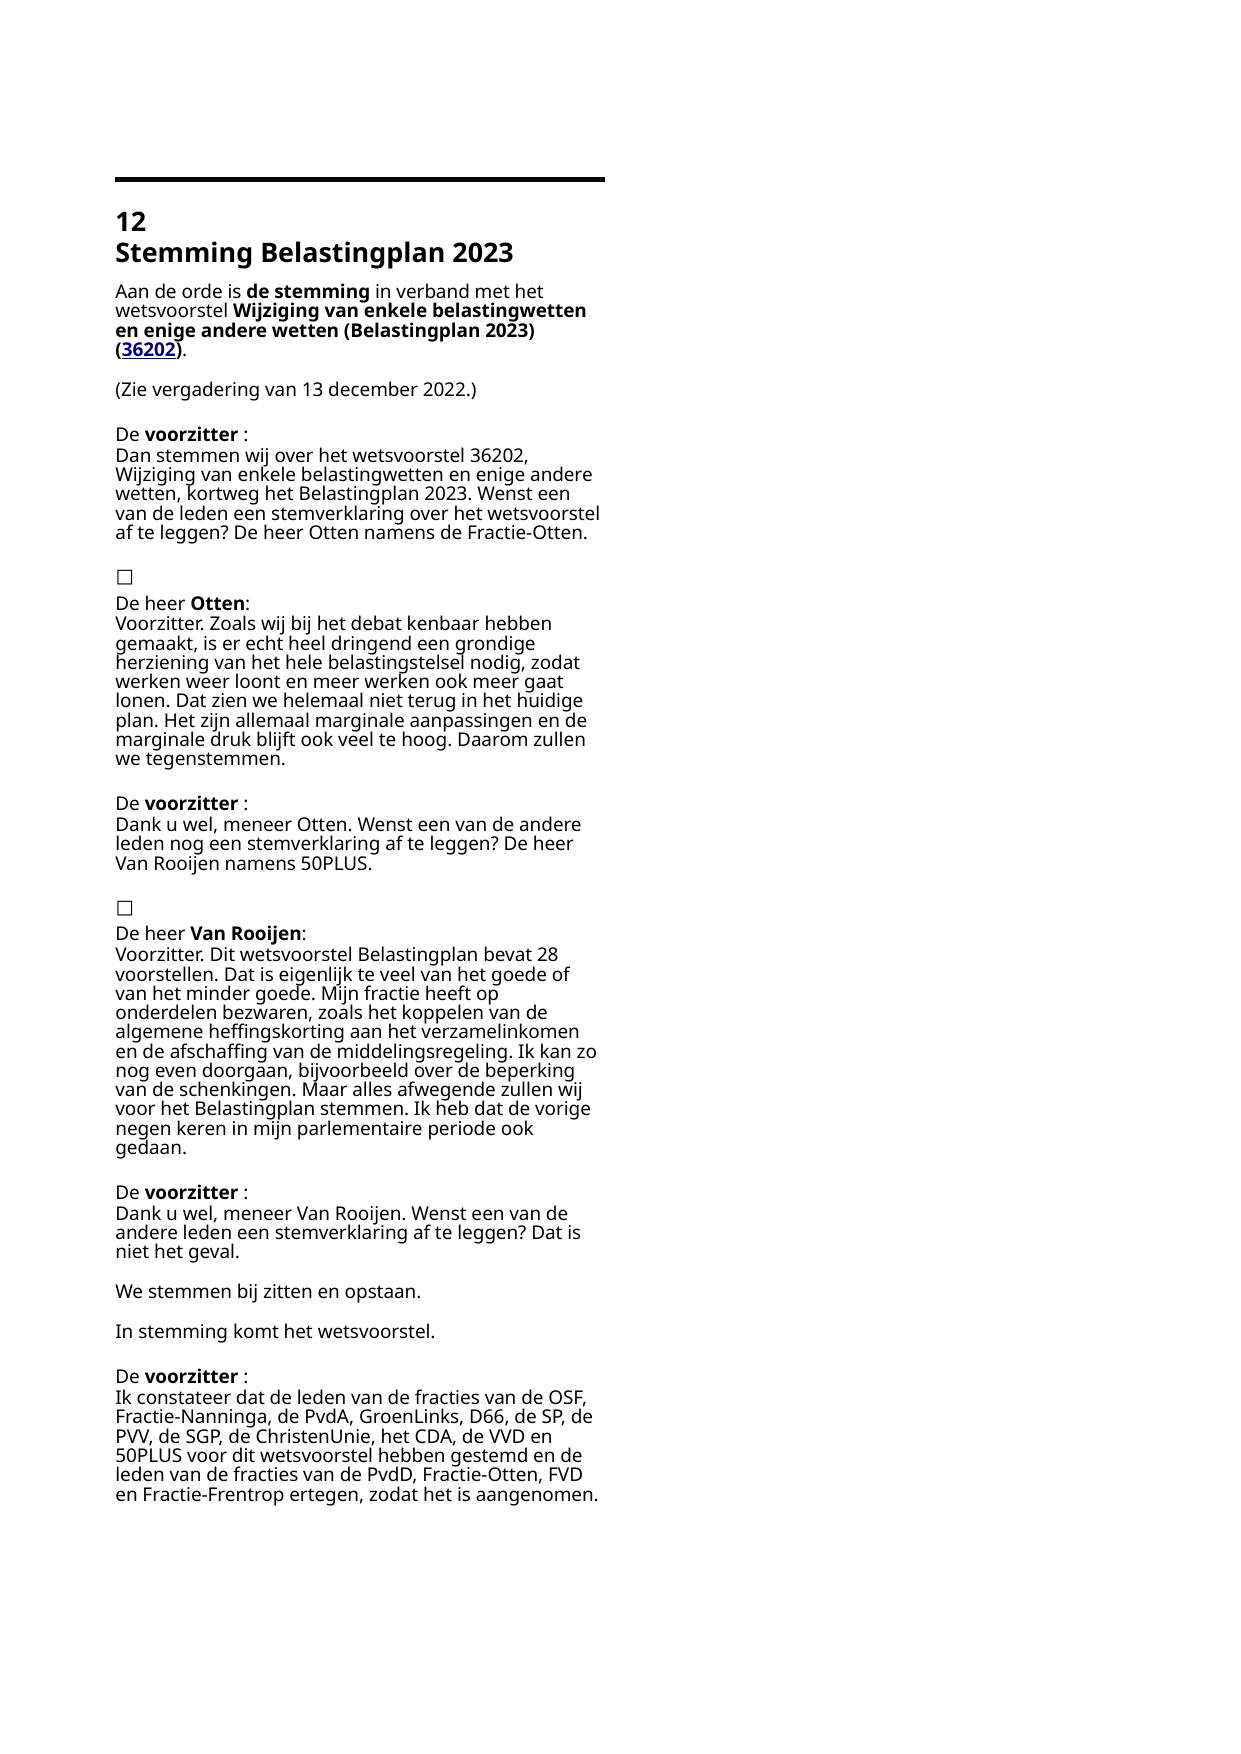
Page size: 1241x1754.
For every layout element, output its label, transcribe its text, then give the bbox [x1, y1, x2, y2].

text De voorzitter : [115, 790, 605, 816]
text De voorzitter : [115, 1179, 605, 1205]
text ⬜ [115, 564, 605, 590]
text 12 [115, 203, 605, 239]
text Aan de orde is de stemming in verband met het wetsvoorstel Wijziging van enkele belastingwetten en enige andere wetten (Belastingplan 2023) (36202). [115, 283, 605, 360]
text De voorzitter : [115, 1363, 605, 1389]
text ⬜ [115, 895, 605, 921]
text In stemming komt het wetsvoorstel. [115, 1323, 605, 1343]
text We stemmen bij zitten en opstaan. [115, 1283, 605, 1303]
text Dank u wel, meneer Otten. Wenst een van de andere leden nog een stemverklaring af te leggen? De heer Van Rooijen namens 50PLUS. [115, 816, 605, 874]
text Voorzitter. Zoals wij bij het debat kenbaar hebben gemaakt, is er echt heel dringend een grondige herziening van het hele belastingstelsel nodig, zodat werken weer loont en meer werken ook meer gaat lonen. Dat zien we helemaal niet terug in het huidige plan. Het zijn allemaal marginale aanpassingen en de marginale druk blijft ook veel te hoog. Daarom zullen we tegenstemmen. [115, 615, 605, 769]
text De heer Van Rooijen: [115, 921, 605, 946]
text De heer Otten: [115, 590, 605, 615]
text Voorzitter. Dit wetsvoorstel Belastingplan bevat 28 voorstellen. Dat is eigenlijk te veel van het goede of van het minder goede. Mijn fractie heeft op onderdelen bezwaren, zoals het koppelen van de algemene heffingskorting aan het verzamelinkomen en de afschaffing van de middelingsregeling. Ik kan zo nog even doorgaan, bijvoorbeeld over de beperking van de schenkingen. Maar alles afwegende zullen wij voor het Belastingplan stemmen. Ik heb dat de vorige negen keren in mijn parlementaire periode ook gedaan. [115, 946, 605, 1158]
text De voorzitter : [115, 421, 605, 447]
text (Zie vergadering van 13 december 2022.) [115, 381, 605, 400]
text Dan stemmen wij over het wetsvoorstel 36202, Wijziging van enkele belastingwetten en enige andere wetten, kortweg het Belastingplan 2023. Wenst een van de leden een stemverklaring over het wetsvoorstel af te leggen? De heer Otten namens de Fractie-Otten. [115, 447, 605, 543]
text Ik constateer dat de leden van de fracties van de OSF, Fractie-Nanninga, de PvdA, GroenLinks, D66, de SP, de PVV, de SGP, de ChristenUnie, het CDA, de VVD en 50PLUS voor dit wetsvoorstel hebben gestemd en de leden van de fracties van de PvdD, Fractie-Otten, FVD en Fractie-Frentrop ertegen, zodat het is aangenomen. [115, 1389, 605, 1505]
text Stemming Belastingplan 2023 [115, 239, 605, 283]
text Dank u wel, meneer Van Rooijen. Wenst een van de andere leden een stemverklaring af te leggen? Dat is niet het geval. [115, 1205, 605, 1263]
